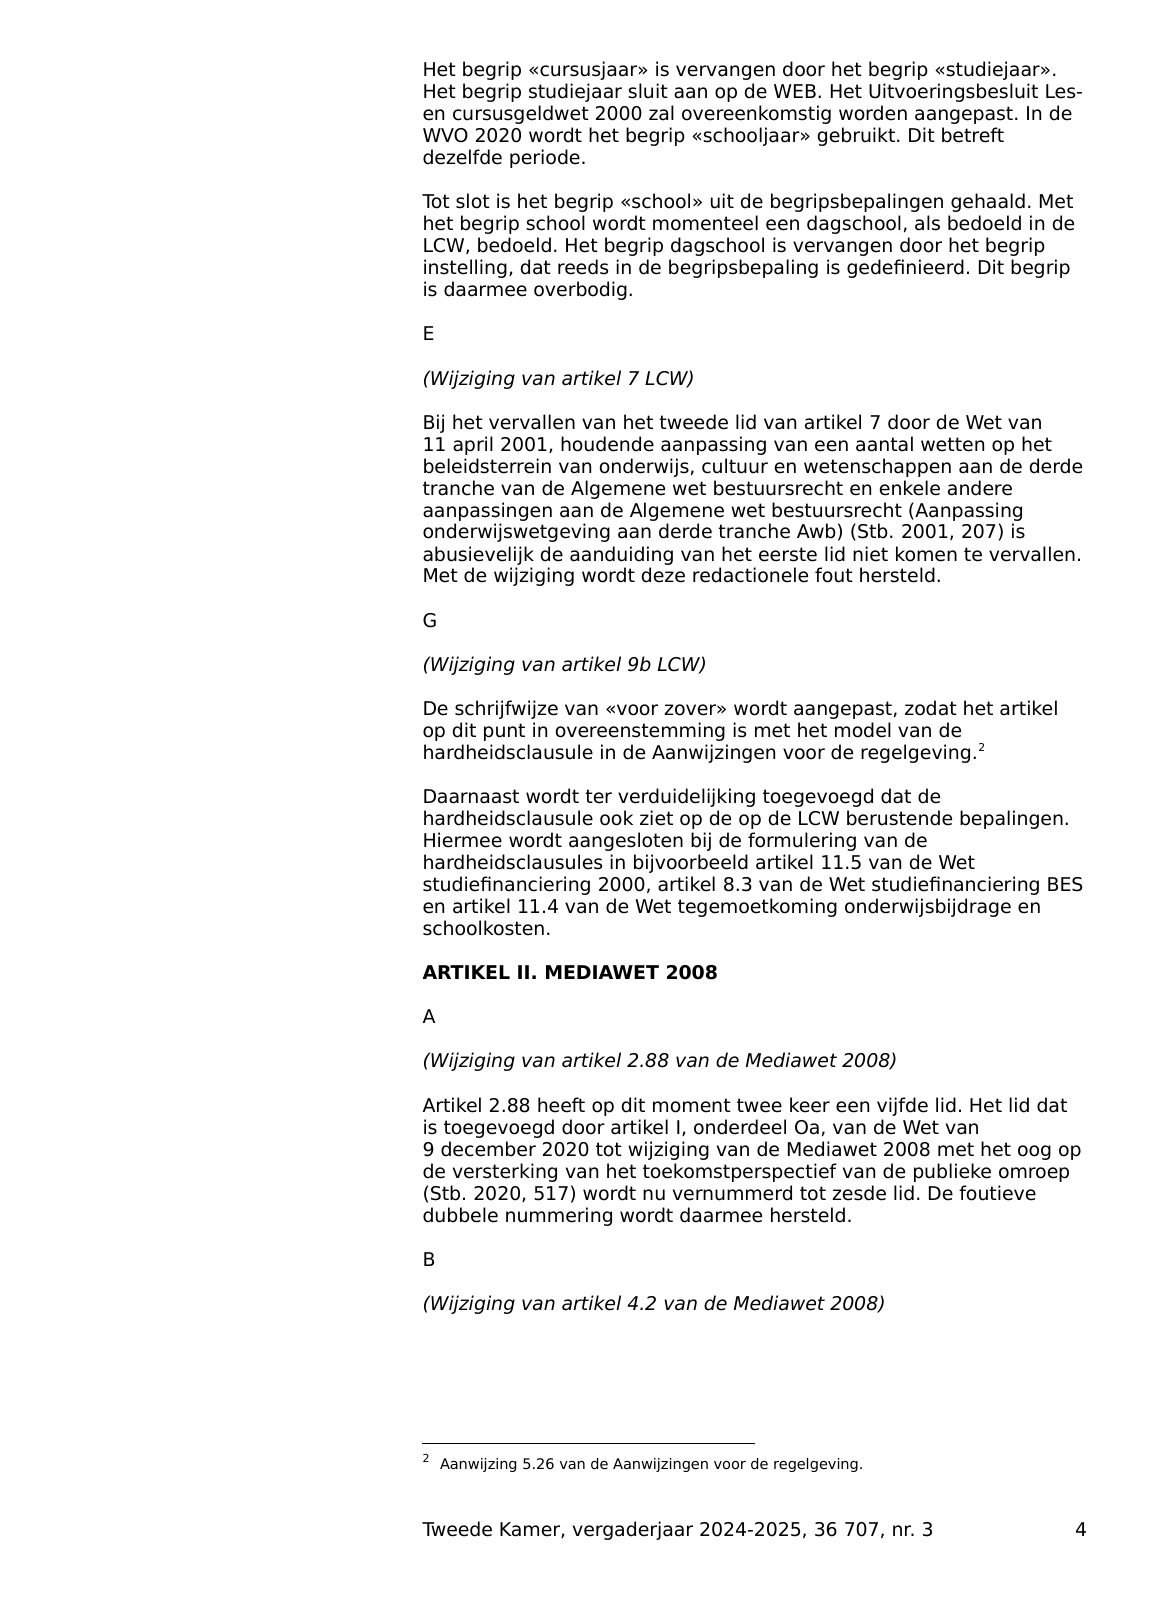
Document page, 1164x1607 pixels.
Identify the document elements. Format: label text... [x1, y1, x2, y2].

text Tot slot is het begrip «school» uit de begripsbepalingen gehaald. Met het begrip school wordt momenteel een dagschool, als bedoeld in de LCW, bedoeld. Het begrip dagschool is vervangen door het begrip instelling, dat reeds in de begripsbepaling is gedefinieerd. Dit begrip is daarmee overbodig. [422, 191, 1087, 301]
text Aanwijzing 5.26 van de Aanwijzingen voor de regelgeving. [422, 1452, 1087, 1474]
text (Wijziging van artikel 4.2 van de Mediawet 2008) [422, 1293, 1087, 1315]
text (Wijziging van artikel 9b LCW) [422, 654, 1087, 676]
subtitle ARTIKEL II. MEDIAWET 2008 [422, 962, 1087, 984]
text (Wijziging van artikel 2.88 van de Mediawet 2008) [422, 1050, 1087, 1072]
text De schrijfwijze van «voor zover» wordt aangepast, zodat het artikel op dit punt in overeenstemming is met het model van de hardheidsclausule in de Aanwijzingen voor de regelgeving. [422, 698, 1087, 764]
subtitle B [422, 1249, 1087, 1271]
text Bij het vervallen van het tweede lid van artikel 7 door de Wet van 11 april 2001, houdende aanpassing van een aantal wetten op het beleidsterrein van onderwijs, cultuur en wetenschappen aan de derde tranche van de Algemene wet bestuursrecht en enkele andere aanpassingen aan de Algemene wet bestuursrecht (Aanpassing onderwijswetgeving aan derde tranche Awb) (Stb. 2001, 207) is abusievelijk de aanduiding van het eerste lid niet komen te vervallen. Met de wijziging wordt deze redactionele fout hersteld. [422, 412, 1087, 587]
subtitle A [422, 1006, 1087, 1028]
text Het begrip «cursusjaar» is vervangen door het begrip «studiejaar». Het begrip studiejaar sluit aan op de WEB. Het Uitvoeringsbesluit Les- en cursusgeldwet 2000 zal overeenkomstig worden aangepast. In de WVO 2020 wordt het begrip «schooljaar» gebruikt. Dit betreft dezelfde periode. [422, 59, 1087, 169]
text Artikel 2.88 heeft op dit moment twee keer een vijfde lid. Het lid dat is toegevoegd door artikel I, onderdeel Oa, van de Wet van 9 december 2020 tot wijziging van de Mediawet 2008 met het oog op de versterking van het toekomstperspectief van de publieke omroep (Stb. 2020, 517) wordt nu vernummerd tot zesde lid. De foutieve dubbele nummering wordt daarmee hersteld. [422, 1094, 1087, 1226]
text Daarnaast wordt ter verduidelijking toegevoegd dat de hardheidsclausule ook ziet op de op de LCW berustende bepalingen. Hiermee wordt aangesloten bij de formulering van de hardheidsclausules in bijvoorbeeld artikel 11.5 van de Wet studiefinanciering 2000, artikel 8.3 van de Wet studiefinanciering BES en artikel 11.4 van de Wet tegemoetkoming onderwijsbijdrage en schoolkosten. [422, 786, 1087, 940]
subtitle G [422, 609, 1087, 632]
text (Wijziging van artikel 7 LCW) [422, 367, 1087, 389]
subtitle E [422, 323, 1087, 345]
